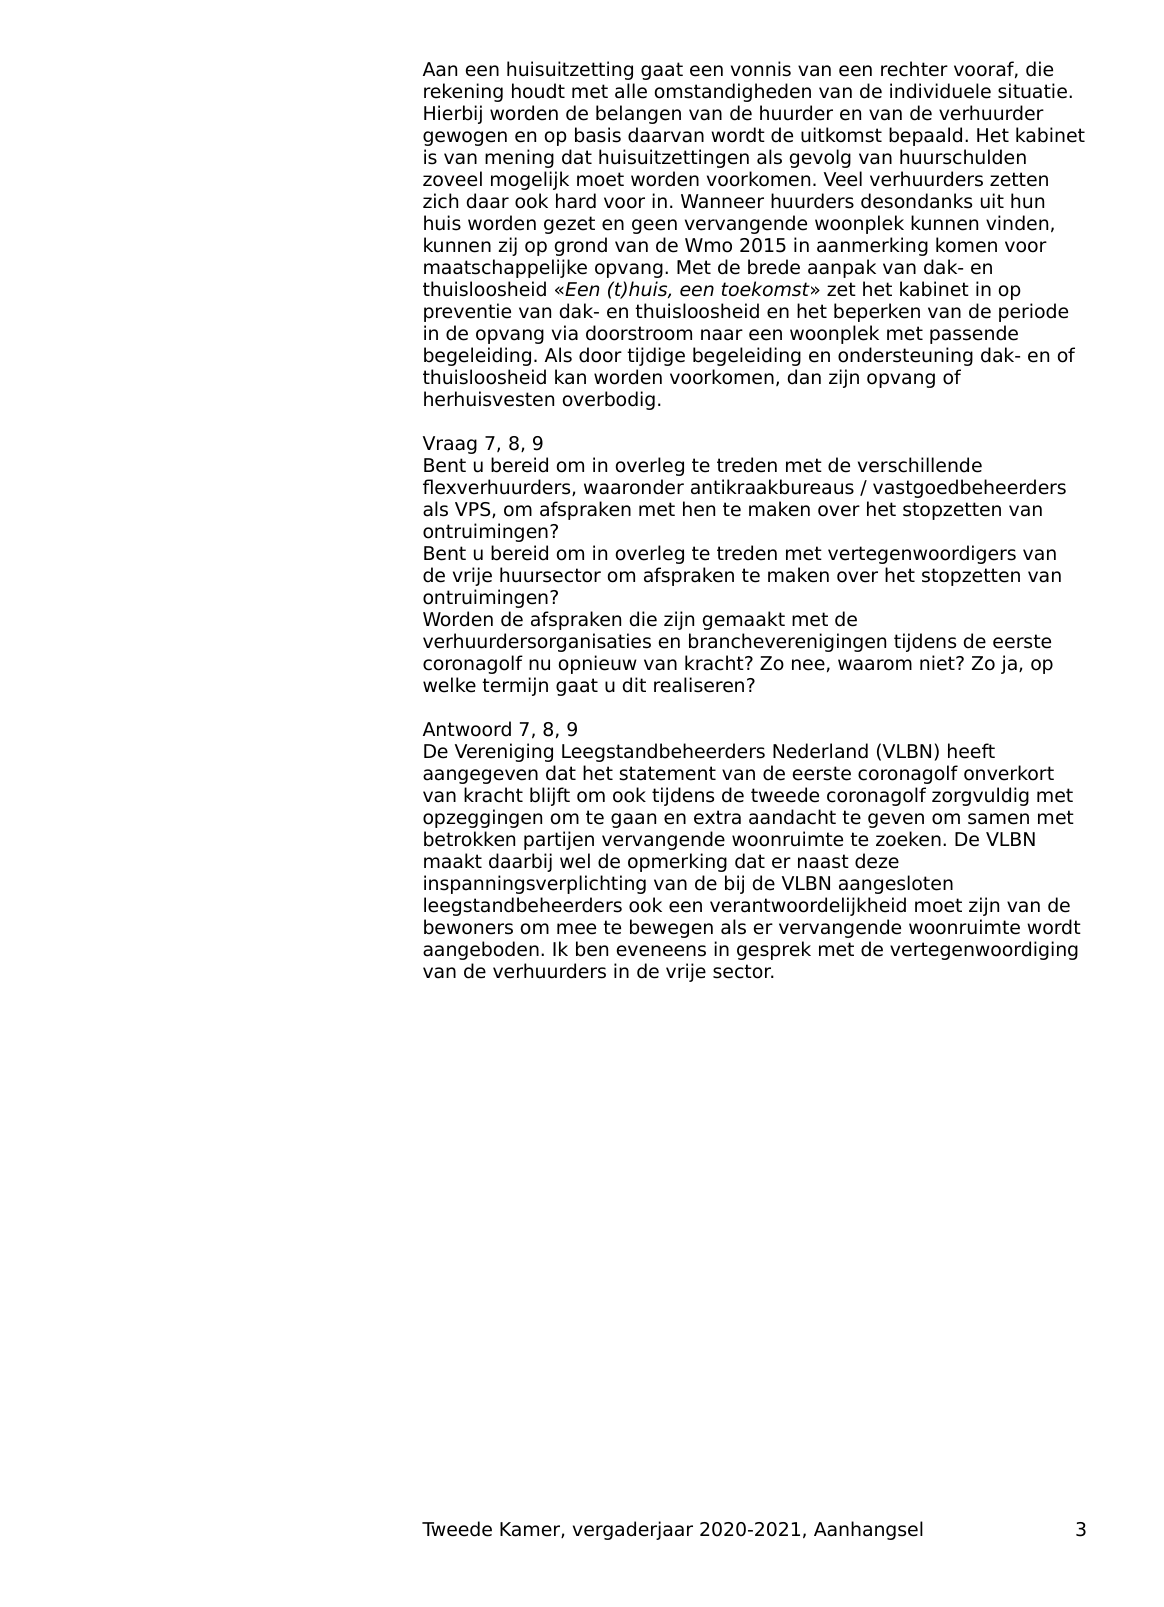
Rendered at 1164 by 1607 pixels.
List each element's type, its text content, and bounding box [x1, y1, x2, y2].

text Worden de afspraken die zijn gemaakt met de verhuurdersorganisaties en brancheverenigingen tijdens de eerste coronagolf nu opnieuw van kracht? Zo nee, waarom niet? Zo ja, op welke termijn gaat u dit realiseren? [422, 609, 1087, 697]
text Bent u bereid om in overleg te treden met de verschillende flexverhuurders, waaronder antikraakbureaus / vastgoedbeheerders als VPS, om afspraken met hen te maken over het stopzetten van ontruimingen? [422, 455, 1087, 543]
text Bent u bereid om in overleg te treden met vertegenwoordigers van de vrije huursector om afspraken te maken over het stopzetten van ontruimingen? [422, 543, 1087, 609]
text Vraag 7, 8, 9 [422, 433, 1087, 455]
text Antwoord 7, 8, 9 [422, 719, 1087, 741]
text De Vereniging Leegstandbeheerders Nederland (VLBN) heeft aangegeven dat het statement van de eerste coronagolf onverkort van kracht blijft om ook tijdens de tweede coronagolf zorgvuldig met opzeggingen om te gaan en extra aandacht te geven om samen met betrokken partijen vervangende woonruimte te zoeken. De VLBN maakt daarbij wel de opmerking dat er naast deze inspanningsverplichting van de bij de VLBN aangesloten leegstandbeheerders ook een verantwoordelijkheid moet zijn van de bewoners om mee te bewegen als er vervangende woonruimte wordt aangeboden. Ik ben eveneens in gesprek met de vertegenwoordiging van de verhuurders in de vrije sector. [422, 741, 1087, 983]
text Aan een huisuitzetting gaat een vonnis van een rechter vooraf, die rekening houdt met alle omstandigheden van de individuele situatie. Hierbij worden de belangen van de huurder en van de verhuurder gewogen en op basis daarvan wordt de uitkomst bepaald. Het kabinet is van mening dat huisuitzettingen als gevolg van huurschulden zoveel mogelijk moet worden voorkomen. Veel verhuurders zetten zich daar ook hard voor in. Wanneer huurders desondanks uit hun huis worden gezet en geen vervangende woonplek kunnen vinden, kunnen zij op grond van de Wmo 2015 in aanmerking komen voor maatschappelijke opvang. Met de brede aanpak van dak- en thuisloosheid «Een (t)huis, een toekomst» zet het kabinet in op preventie van dak- en thuisloosheid en het beperken van de periode in de opvang via doorstroom naar een woonplek met passende begeleiding. Als door tijdige begeleiding en ondersteuning dak- en of thuisloosheid kan worden voorkomen, dan zijn opvang of herhuisvesten overbodig. [422, 59, 1087, 411]
